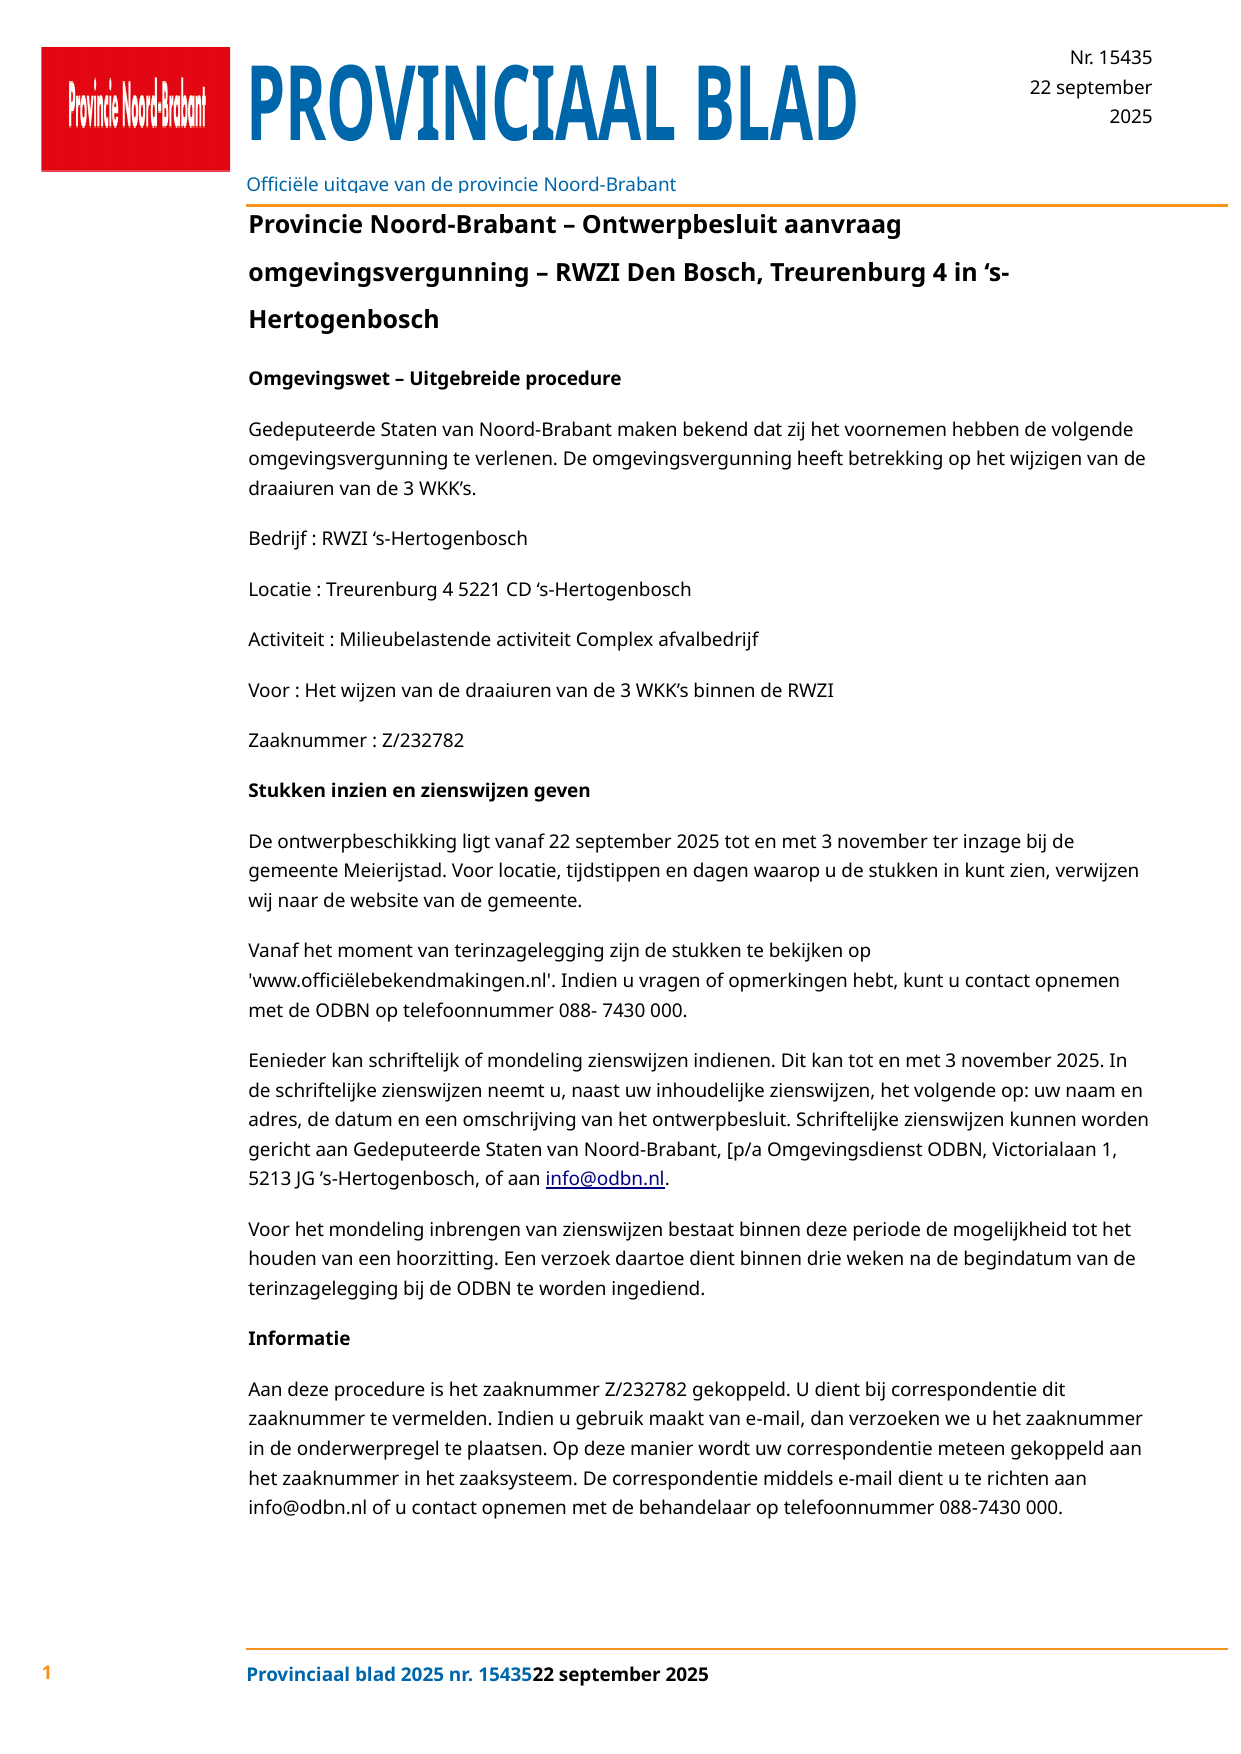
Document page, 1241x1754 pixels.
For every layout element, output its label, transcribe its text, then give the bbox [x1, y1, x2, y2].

text Omgevingswet – Uitgebreide procedure [248, 366, 1152, 391]
text Bedrijf : RWZI ‘s-Hertogenbosch [248, 526, 1152, 551]
text Informatie [248, 1326, 1152, 1351]
text De ontwerpbeschikking ligt vanaf 22 september 2025 tot en met 3 november ter inzage bij de gemeente Meierijstad. Voor locatie, tijdstippen en dagen waarop u de stukken in kunt zien, verwijzen wij naar de website van de gemeente. [248, 828, 1152, 913]
text Eenieder kan schriftelijk of mondeling zienswijzen indienen. Dit kan tot en met 3 november 2025. In de schriftelijke zienswijzen neemt u, naast uw inhoudelijke zienswijzen, het volgende op: uw naam en adres, de datum en een omschrijving van het ontwerpbesluit. Schriftelijke zienswijzen kunnen worden gericht aan Gedeputeerde Staten van Noord-Brabant, [p/a Omgevingsdienst ODBN, Victorialaan 1, 5213 JG ’s-Hertogenbosch, of aan info@odbn.nl. [248, 1047, 1152, 1191]
text Provincie Noord-Brabant – Ontwerpbesluit aanvraag omgevingsvergunning – RWZI Den Bosch, Treurenburg 4 in ‘s-Hertogenbosch [248, 207, 1152, 336]
text Stukken inzien en zienswijzen geven [248, 778, 1152, 803]
text Activiteit : Milieubelastende activiteit Complex afvalbedrijf [248, 626, 1152, 652]
text Gedeputeerde Staten van Noord-Brabant maken bekend dat zij het voornemen hebben de volgende omgevingsvergunning te verlenen. De omgevingsvergunning heeft betrekking op het wijzigen van de draaiuren van de 3 WKK’s. [248, 416, 1152, 501]
text Voor : Het wijzen van de draaiuren van de 3 WKK’s binnen de RWZI [248, 677, 1152, 702]
text Locatie : Treurenburg 4 5221 CD ‘s-Hertogenbosch [248, 576, 1152, 602]
text Zaaknummer : Z/232782 [248, 727, 1152, 753]
picture [41, 47, 231, 172]
text Aan deze procedure is het zaaknummer Z/232782 gekoppeld. U dient bij correspondentie dit zaaknummer te vermelden. Indien u gebruik maakt van e-mail, dan verzoeken we u het zaaknummer in de onderwerpregel te plaatsen. Op deze manier wordt uw correspondentie meteen gekoppeld aan het zaaknummer in het zaaksysteem. De correspondentie middels e-mail dient u te richten aan info@odbn.nl of u contact opnemen met de behandelaar op telefoonnummer 088-7430 000. [248, 1376, 1152, 1520]
text Voor het mondeling inbrengen van zienswijzen bestaat binnen deze periode de mogelijkheid tot het houden van een hoorzitting. Een verzoek daartoe dient binnen drie weken na de begindatum van de terinzagelegging bij de ODBN te worden ingediend. [248, 1216, 1152, 1301]
text Vanaf het moment van terinzagelegging zijn de stukken te bekijken op 'www.officiëlebekendmakingen.nl'. Indien u vragen of opmerkingen hebt, kunt u contact opnemen met de ODBN op telefoonnummer 088- 7430 000. [248, 938, 1152, 1022]
